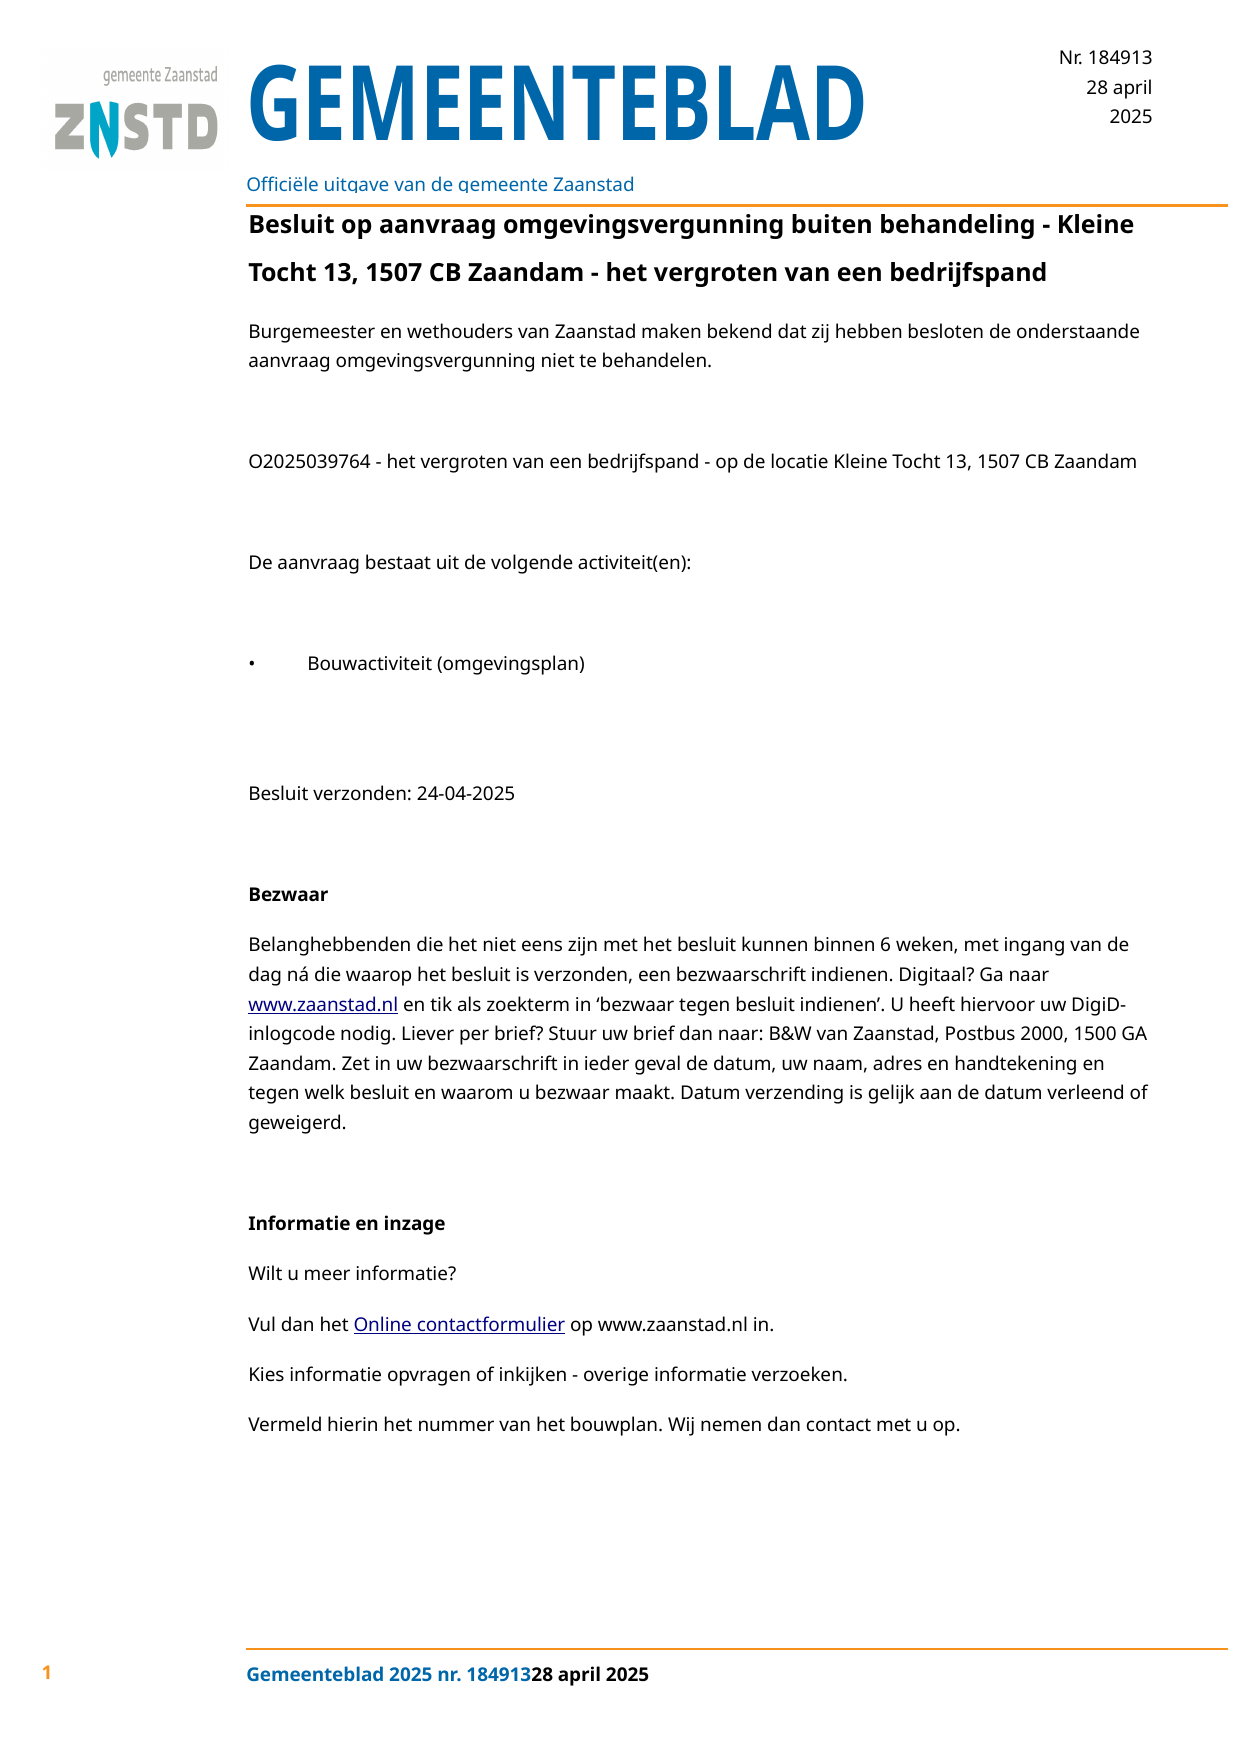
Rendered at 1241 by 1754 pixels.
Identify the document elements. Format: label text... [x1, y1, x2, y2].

text O2025039764 - het vergroten van een bedrijfspand - op de locatie Kleine Tocht 13, 1507 CB Zaandam [248, 448, 1152, 474]
list Bouwactiviteit (omgevingsplan) [248, 650, 1152, 676]
text Besluit verzonden: 24-04-2025 [248, 780, 1152, 806]
text De aanvraag bestaat uit de volgende activiteit(en): [248, 549, 1152, 575]
picture [41, 47, 231, 172]
text Vul dan het Online contactformulier op www.zaanstad.nl in. [248, 1311, 1152, 1337]
text Belanghebbenden die het niet eens zijn met het besluit kunnen binnen 6 weken, met ingang van de dag ná die waarop het besluit is verzonden, een bezwaarschrift indienen. Digitaal? Ga naar www.zaanstad.nl en tik als zoekterm in ‘bezwaar tegen besluit indienen’. U heeft hiervoor uw DigiD-inlogcode nodig. Liever per brief? Stuur uw brief dan naar: B&W van Zaanstad, Postbus 2000, 1500 GA Zaandam. Zet in uw bezwaarschrift in ieder geval de datum, uw naam, adres en handtekening en tegen welk besluit en waarom u bezwaar maakt. Datum verzending is gelijk aan de datum verleend of geweigerd. [248, 932, 1152, 1135]
text Vermeld hierin het nummer van het bouwplan. Wij nemen dan contact met u op. [248, 1412, 1152, 1437]
text Bezwaar [248, 881, 1152, 907]
text Burgemeester en wethouders van Zaanstad maken bekend dat zij hebben besloten de onderstaande aanvraag omgevingsvergunning niet te behandelen. [248, 318, 1152, 373]
text Wilt u meer informatie? [248, 1260, 1152, 1286]
text Informatie en inzage [248, 1210, 1152, 1236]
text Besluit op aanvraag omgevingsvergunning buiten behandeling - Kleine Tocht 13, 1507 CB Zaandam - het vergroten van een bedrijfspand [248, 207, 1152, 288]
text Kies informatie opvragen of inkijken - overige informatie verzoeken. [248, 1361, 1152, 1387]
